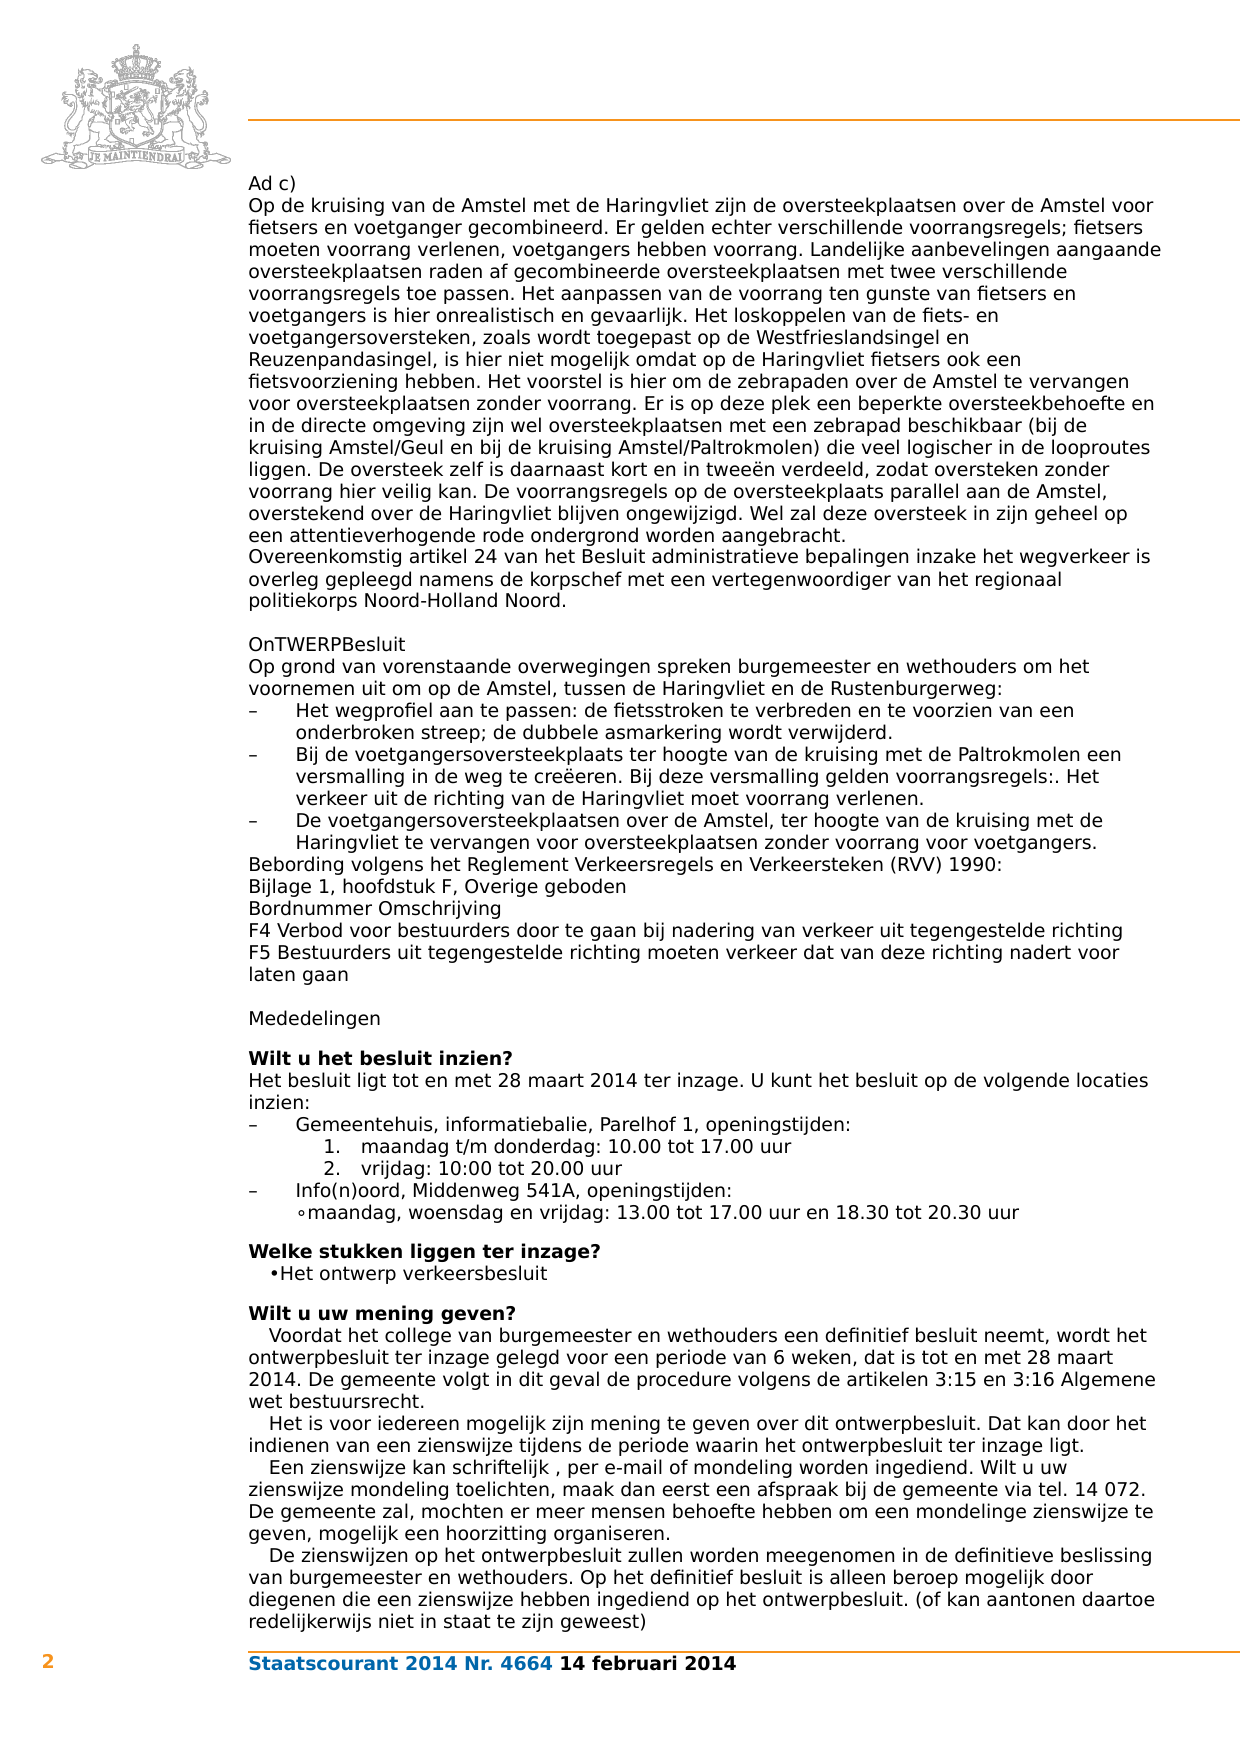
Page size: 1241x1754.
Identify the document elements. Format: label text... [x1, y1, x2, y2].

text De zienswijzen op het ontwerpbesluit zullen worden meegenomen in de definitieve beslissing van burgemeester en wethouders. Op het definitief besluit is alleen beroep mogelijk door diegenen die een zienswijze hebben ingediend op het ontwerpbesluit. (of kan aantonen daartoe redelijkerwijs niet in staat te zijn geweest) [248, 1545, 1163, 1633]
subtitle Wilt u het besluit inzien? [248, 1048, 1163, 1070]
list Gemeentehuis, informatiebalie, Parelhof 1, openingstijden: [248, 1114, 1163, 1136]
list vrijdag: 10:00 tot 20.00 uur [323, 1158, 1163, 1179]
text Op grond van vorenstaande overwegingen spreken burgemeester en wethouders om het voornemen uit om op de Amstel, tussen de Haringvliet en de Rustenburgerweg: [248, 656, 1163, 700]
text Bordnummer Omschrijving [248, 898, 1163, 920]
text Ad c) [248, 173, 1163, 195]
subtitle Bijlage 1, hoofdstuk F, Overige geboden [248, 876, 1163, 898]
text •Het ontwerp verkeersbesluit [248, 1263, 1163, 1285]
list Het wegprofiel aan te passen: de fietsstroken te verbreden en te voorzien van een onderbroken streep; de dubbele asmarkering wordt verwijderd. [248, 700, 1163, 744]
text Het is voor iedereen mogelijk zijn mening te geven over dit ontwerpbesluit. Dat kan door het indienen van een zienswijze tijdens de periode waarin het ontwerpbesluit ter inzage ligt. [248, 1413, 1163, 1457]
list ∘maandag, woensdag en vrijdag: 13.00 tot 17.00 uur en 18.30 tot 20.30 uur [248, 1202, 1163, 1223]
list De voetgangersoversteekplaatsen over de Amstel, ter hoogte van de kruising met de Haringvliet te vervangen voor oversteekplaatsen zonder voorrang voor voetgangers. [248, 810, 1163, 854]
text Bebording volgens het Reglement Verkeersregels en Verkeersteken (RVV) 1990: [248, 854, 1163, 876]
text Voordat het college van burgemeester en wethouders een definitief besluit neemt, wordt het ontwerpbesluit ter inzage gelegd voor een periode van 6 weken, dat is tot en met 28 maart 2014. De gemeente volgt in dit geval de procedure volgens de artikelen 3:15 en 3:16 Algemene wet bestuursrecht. [248, 1325, 1163, 1413]
list maandag t/m donderdag: 10.00 tot 17.00 uur [323, 1136, 1163, 1158]
subtitle Wilt u uw mening geven? [248, 1303, 1163, 1325]
text Een zienswijze kan schriftelijk , per e-mail of mondeling worden ingediend. Wilt u uw zienswijze mondeling toelichten, maak dan eerst een afspraak bij de gemeente via tel. 14 072. De gemeente zal, mochten er meer mensen behoefte hebben om een mondelinge zienswijze te geven, mogelijk een hoorzitting organiseren. [248, 1457, 1163, 1545]
text Op de kruising van de Amstel met de Haringvliet zijn de oversteekplaatsen over de Amstel voor fietsers en voetganger gecombineerd. Er gelden echter verschillende voorrangsregels; fietsers moeten voorrang verlenen, voetgangers hebben voorrang. Landelijke aanbevelingen aangaande oversteekplaatsen raden af gecombineerde oversteekplaatsen met twee verschillende voorrangsregels toe passen. Het aanpassen van de voorrang ten gunste van fietsers en voetgangers is hier onrealistisch en gevaarlijk. Het loskoppelen van de fiets- en voetgangersoversteken, zoals wordt toegepast op de Westfrieslandsingel en Reuzenpandasingel, is hier niet mogelijk omdat op de Haringvliet fietsers ook een fietsvoorziening hebben. Het voorstel is hier om de zebrapaden over de Amstel te vervangen voor oversteekplaatsen zonder voorrang. Er is op deze plek een beperkte oversteekbehoefte en in de directe omgeving zijn wel oversteekplaatsen met een zebrapad beschikbaar (bij de kruising Amstel/Geul en bij de kruising Amstel/Paltrokmolen) die veel logischer in de looproutes liggen. De oversteek zelf is daarnaast kort en in tweeën verdeeld, zodat oversteken zonder voorrang hier veilig kan. De voorrangsregels op de oversteekplaats parallel aan de Amstel, overstekend over de Haringvliet blijven ongewijzigd. Wel zal deze oversteek in zijn geheel op een attentieverhogende rode ondergrond worden aangebracht. [248, 195, 1163, 546]
text F4 Verbod voor bestuurders door te gaan bij nadering van verkeer uit tegengestelde richting [248, 920, 1163, 942]
picture [41, 44, 231, 169]
text Overeenkomstig artikel 24 van het Besluit administratieve bepalingen inzake het wegverkeer is overleg gepleegd namens de korpschef met een vertegenwoordiger van het regionaal politiekorps Noord-Holland Noord. [248, 546, 1163, 612]
subtitle Mededelingen [248, 1008, 1163, 1030]
list Info(n)oord, Middenweg 541A, openingstijden: [248, 1179, 1163, 1202]
subtitle OnTWERPBesluit [248, 634, 1163, 656]
subtitle Welke stukken liggen ter inzage? [248, 1241, 1163, 1263]
text F5 Bestuurders uit tegengestelde richting moeten verkeer dat van deze richting nadert voor laten gaan [248, 942, 1163, 986]
list Bij de voetgangersoversteekplaats ter hoogte van de kruising met de Paltrokmolen een versmalling in de weg te creëeren. Bij deze versmalling gelden voorrangsregels:. Het verkeer uit de richting van de Haringvliet moet voorrang verlenen. [248, 744, 1163, 810]
text Het besluit ligt tot en met 28 maart 2014 ter inzage. U kunt het besluit op de volgende locaties inzien: [248, 1070, 1163, 1114]
